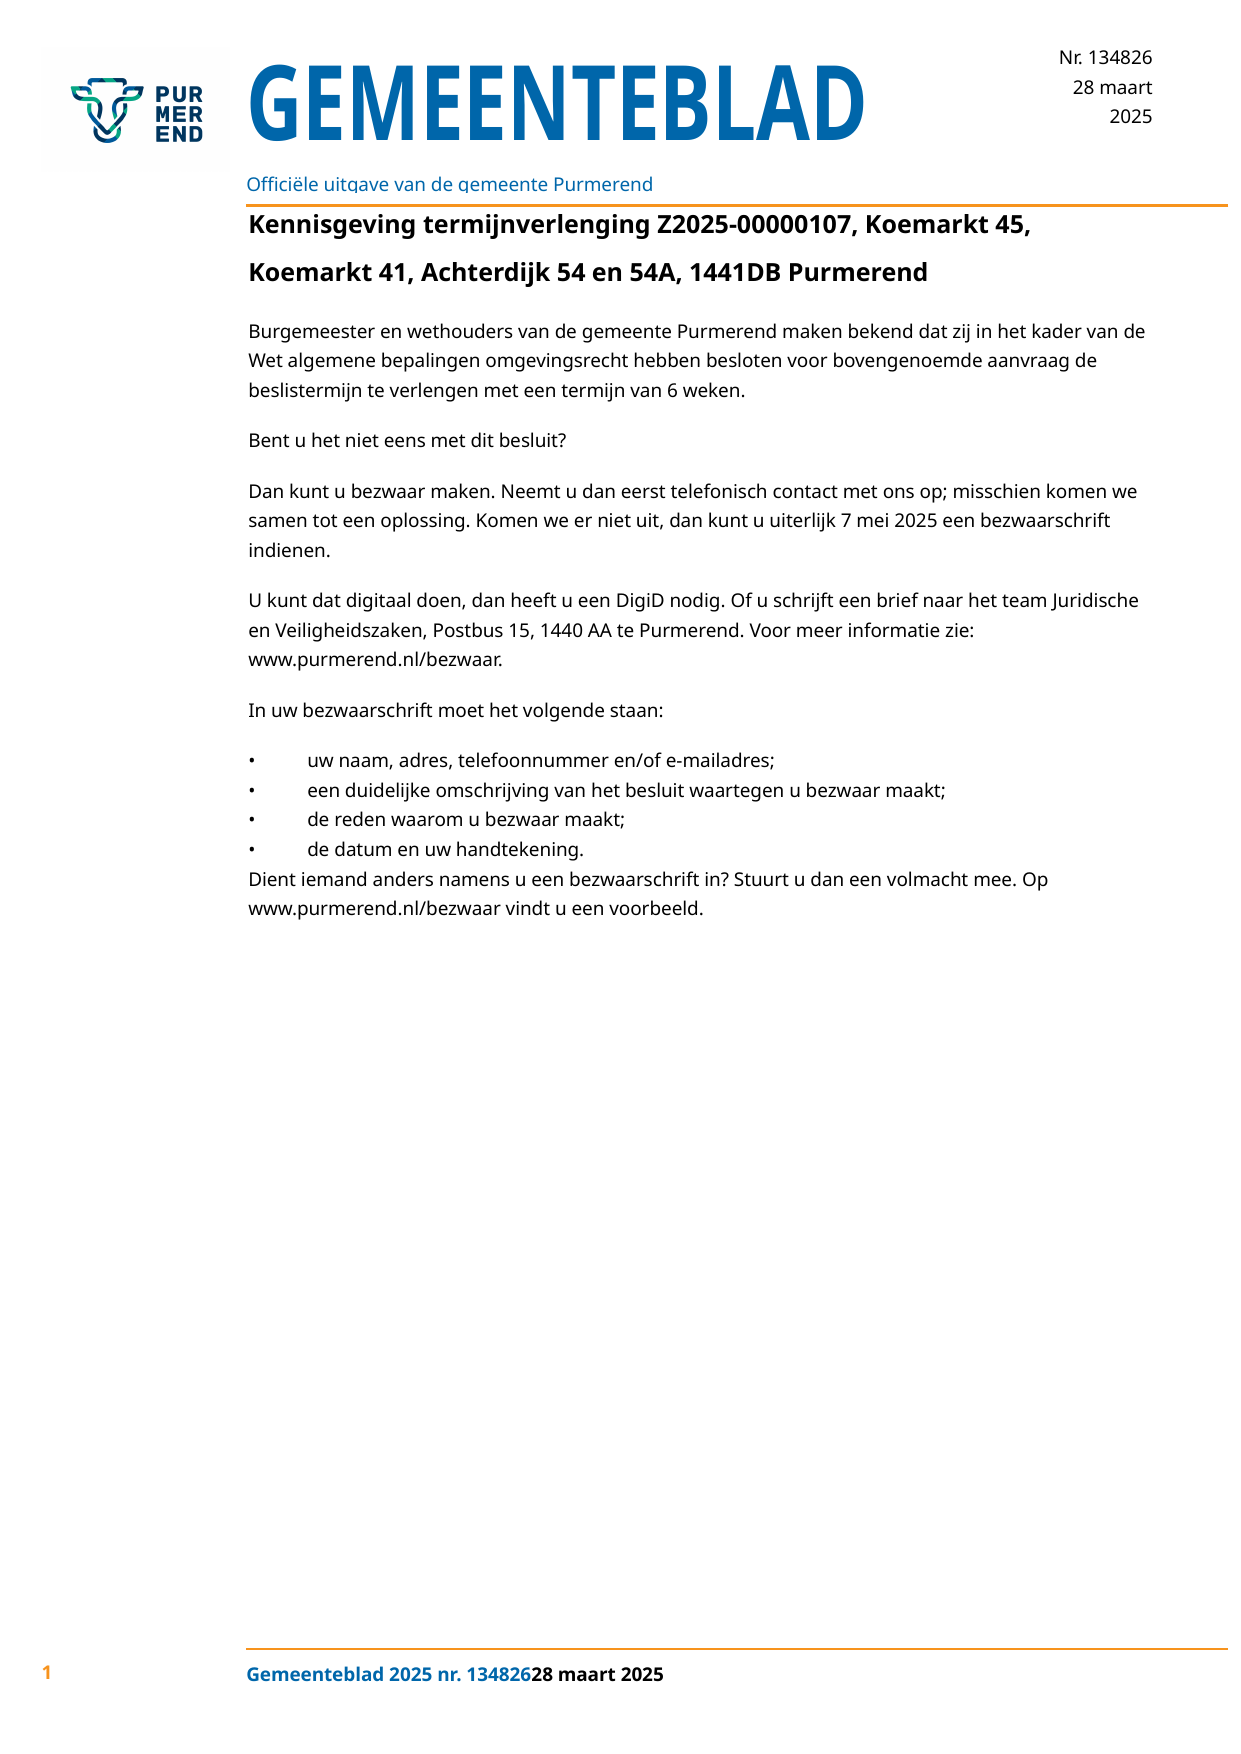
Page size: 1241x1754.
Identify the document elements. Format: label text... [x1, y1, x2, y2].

list een duidelijke omschrijving van het besluit waartegen u bezwaar maakt; [248, 777, 1152, 803]
list de datum en uw handtekening. [248, 836, 1152, 862]
text Burgemeester en wethouders van de gemeente Purmerend maken bekend dat zij in het kader van de Wet algemene bepalingen omgevingsrecht hebben besloten voor bovengenoemde aanvraag de beslistermijn te verlengen met een termijn van 6 weken. [248, 318, 1152, 403]
text U kunt dat digitaal doen, dan heeft u een DigiD nodig. Of u schrijft een brief naar het team Juridische en Veiligheidszaken, Postbus 15, 1440 AA te Purmerend. Voor meer informatie zie: www.purmerend.nl/bezwaar. [248, 587, 1152, 672]
text Bent u het niet eens met dit besluit? [248, 427, 1152, 453]
list uw naam, adres, telefoonnummer en/of e-mailadres; [248, 747, 1152, 773]
text Dient iemand anders namens u een bezwaarschrift in? Stuurt u dan een volmacht mee. Op www.purmerend.nl/bezwaar vindt u een voorbeeld. [248, 866, 1152, 921]
picture [41, 47, 231, 172]
list de reden waarom u bezwaar maakt; [248, 807, 1152, 832]
text In uw bezwaarschrift moet het volgende staan: [248, 697, 1152, 723]
text Dan kunt u bezwaar maken. Neemt u dan eerst telefonisch contact met ons op; misschien komen we samen tot een oplossing. Komen we er niet uit, dan kunt u uiterlijk 7 mei 2025 een bezwaarschrift indienen. [248, 478, 1152, 563]
text Kennisgeving termijnverlenging Z2025-00000107, Koemarkt 45, Koemarkt 41, Achterdijk 54 en 54A, 1441DB Purmerend [248, 207, 1152, 288]
